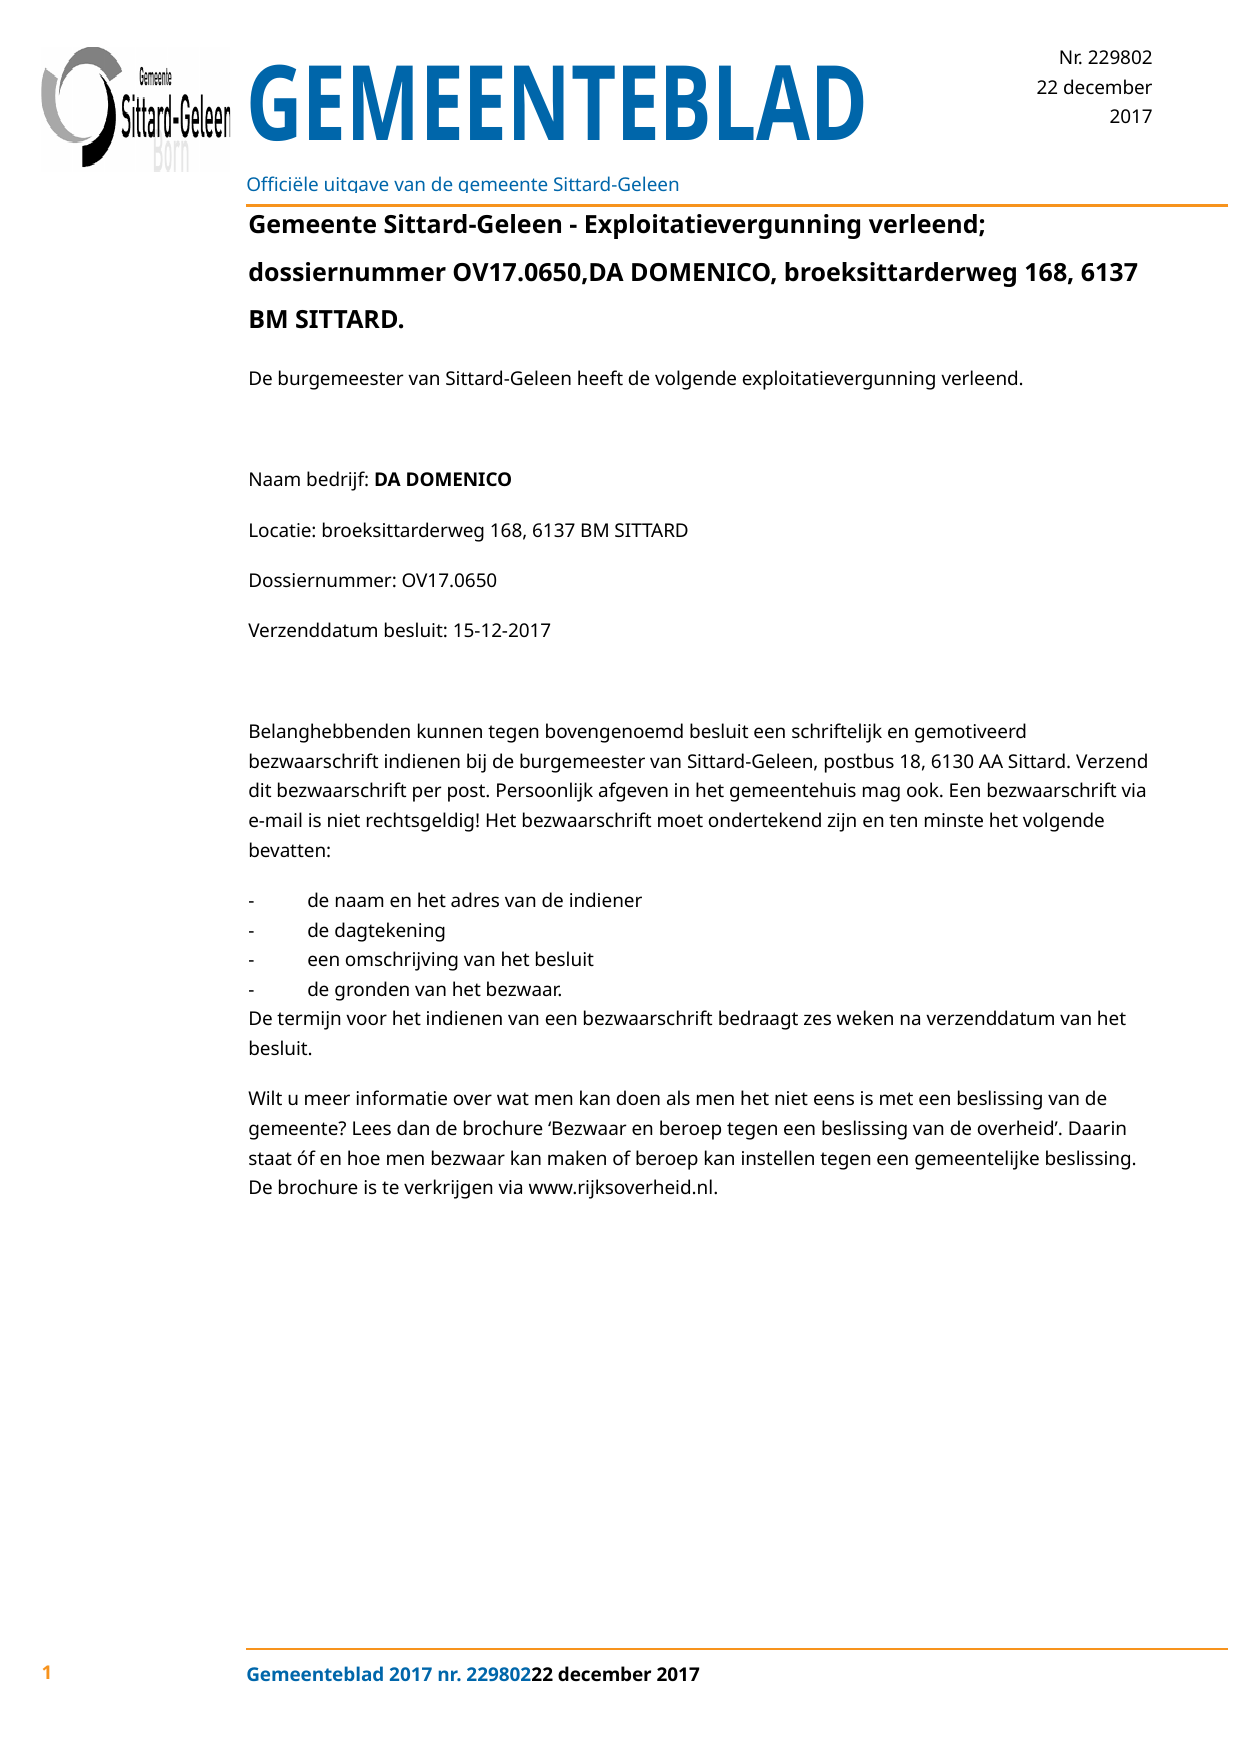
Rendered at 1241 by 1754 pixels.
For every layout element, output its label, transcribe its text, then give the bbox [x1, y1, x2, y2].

text Verzenddatum besluit: 15-12-2017 [248, 618, 1152, 643]
text Dossiernummer: OV17.0650 [248, 567, 1152, 593]
list de dagtekening [248, 917, 1152, 942]
text De termijn voor het indienen van een bezwaarschrift bedraagt zes weken na verzenddatum van het besluit. [248, 1006, 1152, 1061]
text Gemeente Sittard-Geleen - Exploitatievergunning verleend; dossiernummer OV17.0650,DA DOMENICO, broeksittarderweg 168, 6137 BM SITTARD. [248, 207, 1152, 336]
text De burgemeester van Sittard-Geleen heeft de volgende exploitatievergunning verleend. [248, 366, 1152, 391]
picture [41, 47, 231, 172]
list de gronden van het bezwaar. [248, 976, 1152, 1002]
list een omschrijving van het besluit [248, 946, 1152, 972]
text Belanghebbenden kunnen tegen bovengenoemd besluit een schriftelijk en gemotiveerd bezwaarschrift indienen bij de burgemeester van Sittard-Geleen, postbus 18, 6130 AA Sittard. Verzend dit bezwaarschrift per post. Persoonlijk afgeven in het gemeentehuis mag ook. Een bezwaarschrift via e-mail is niet rechtsgeldig! Het bezwaarschrift moet ondertekend zijn en ten minste het volgende bevatten: [248, 718, 1152, 862]
text Wilt u meer informatie over wat men kan doen als men het niet eens is met een beslissing van de gemeente? Lees dan de brochure ‘Bezwaar en beroep tegen een beslissing van de overheid’. Daarin staat óf en hoe men bezwaar kan maken of beroep kan instellen tegen een gemeentelijke beslissing. De brochure is te verkrijgen via www.rijksoverheid.nl. [248, 1086, 1152, 1200]
text Locatie: broeksittarderweg 168, 6137 BM SITTARD [248, 517, 1152, 542]
text Naam bedrijf: DA DOMENICO [248, 466, 1152, 492]
list de naam en het adres van de indiener [248, 887, 1152, 913]
